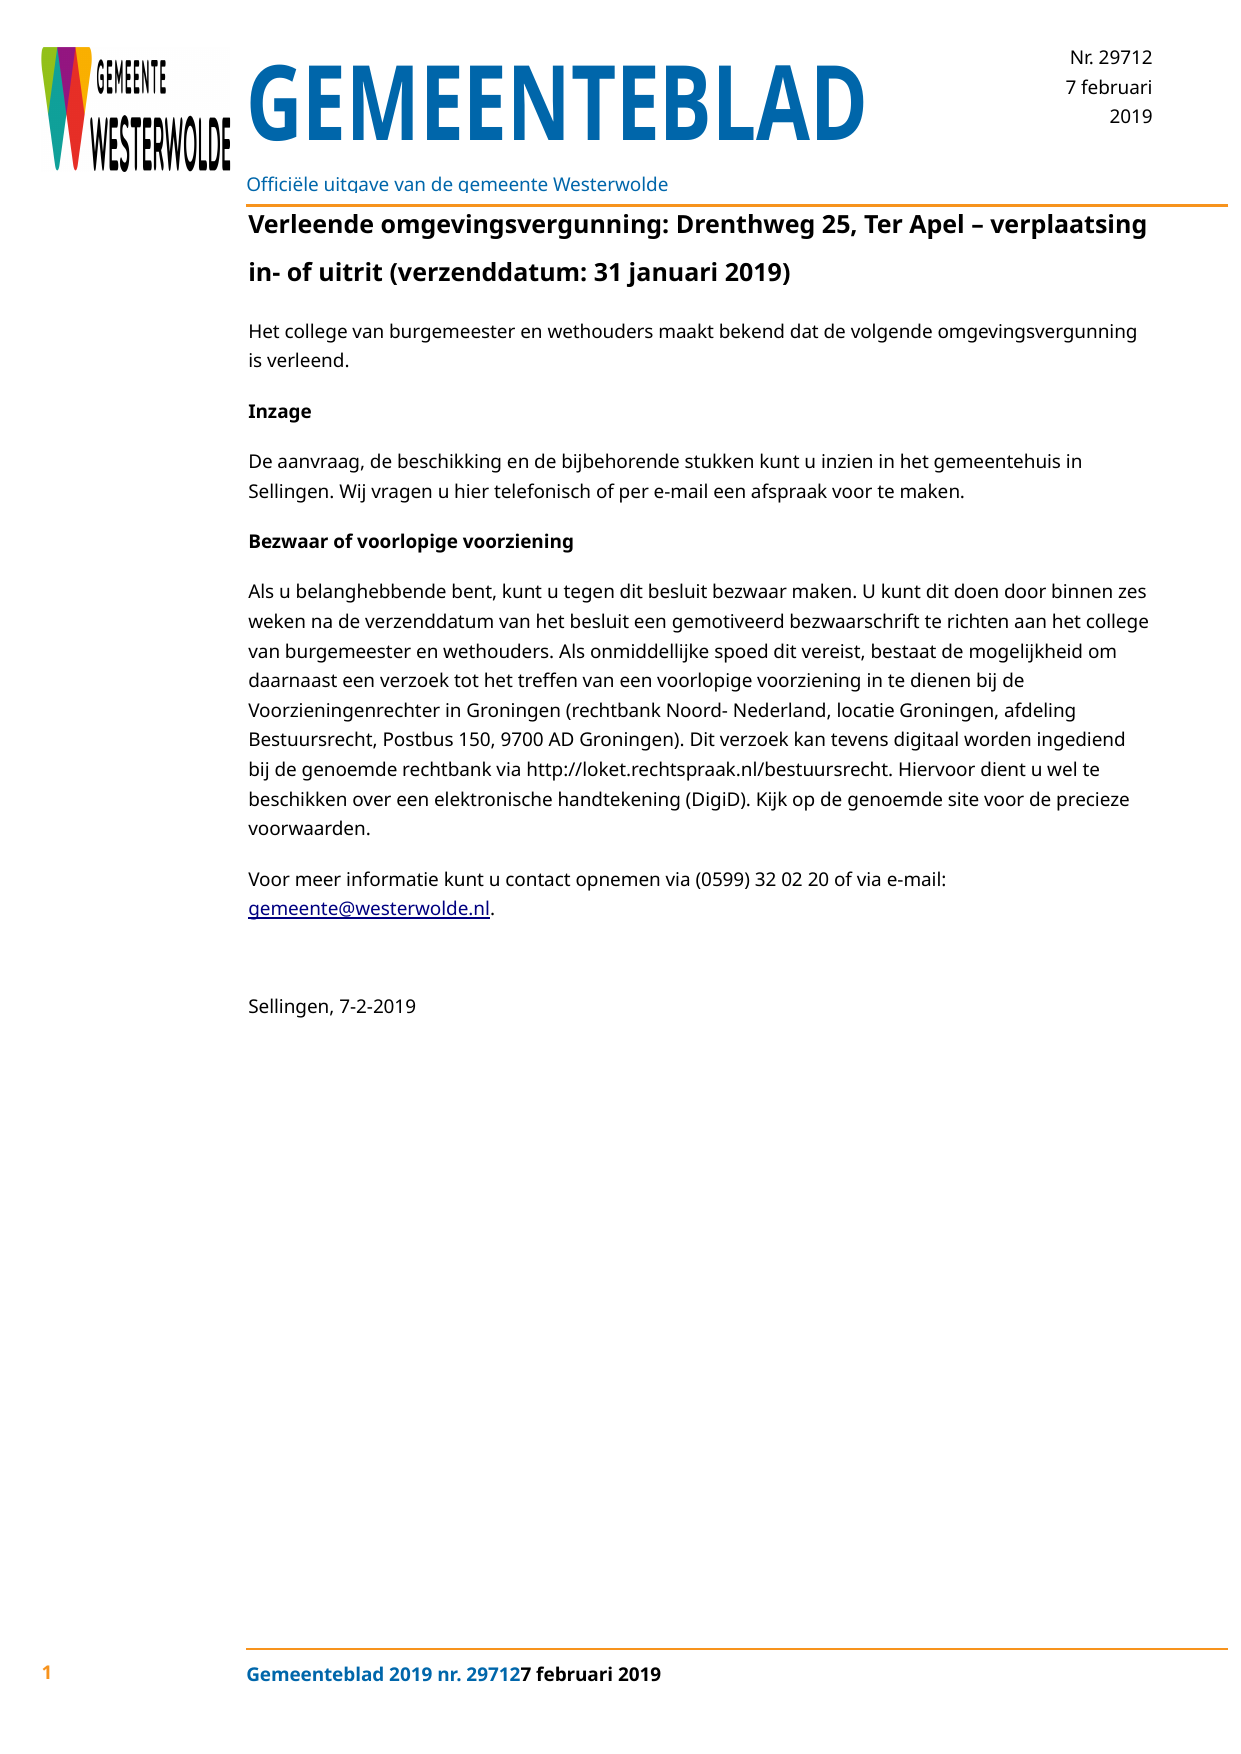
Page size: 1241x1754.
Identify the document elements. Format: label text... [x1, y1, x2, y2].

text Inzage [248, 398, 1152, 424]
text Sellingen, 7-2-2019 [248, 994, 1152, 1019]
text Bezwaar of voorlopige voorziening [248, 528, 1152, 554]
picture [41, 47, 231, 172]
text Verleende omgevingsvergunning: Drenthweg 25, Ter Apel – verplaatsing in- of uitrit (verzenddatum: 31 januari 2019) [248, 207, 1152, 288]
text Als u belanghebbende bent, kunt u tegen dit besluit bezwaar maken. U kunt dit doen door binnen zes weken na de verzenddatum van het besluit een gemotiveerd bezwaarschrift te richten aan het college van burgemeester en wethouders. Als onmiddellijke spoed dit vereist, bestaat de mogelijkheid om daarnaast een verzoek tot het treffen van een voorlopige voorziening in te dienen bij de Voorzieningenrechter in Groningen (rechtbank Noord- Nederland, locatie Groningen, afdeling Bestuursrecht, Postbus 150, 9700 AD Groningen). Dit verzoek kan tevens digitaal worden ingediend bij de genoemde rechtbank via http://loket.rechtspraak.nl/bestuursrecht. Hiervoor dient u wel te beschikken over een elektronische handtekening (DigiD). Kijk op de genoemde site voor de precieze voorwaarden. [248, 579, 1152, 841]
text De aanvraag, de beschikking en de bijbehorende stukken kunt u inzien in het gemeentehuis in Sellingen. Wij vragen u hier telefonisch of per e-mail een afspraak voor te maken. [248, 448, 1152, 504]
text Voor meer informatie kunt u contact opnemen via (0599) 32 02 20 of via e-mail: gemeente@westerwolde.nl. [248, 866, 1152, 921]
text Het college van burgemeester en wethouders maakt bekend dat de volgende omgevingsvergunning is verleend. [248, 318, 1152, 373]
